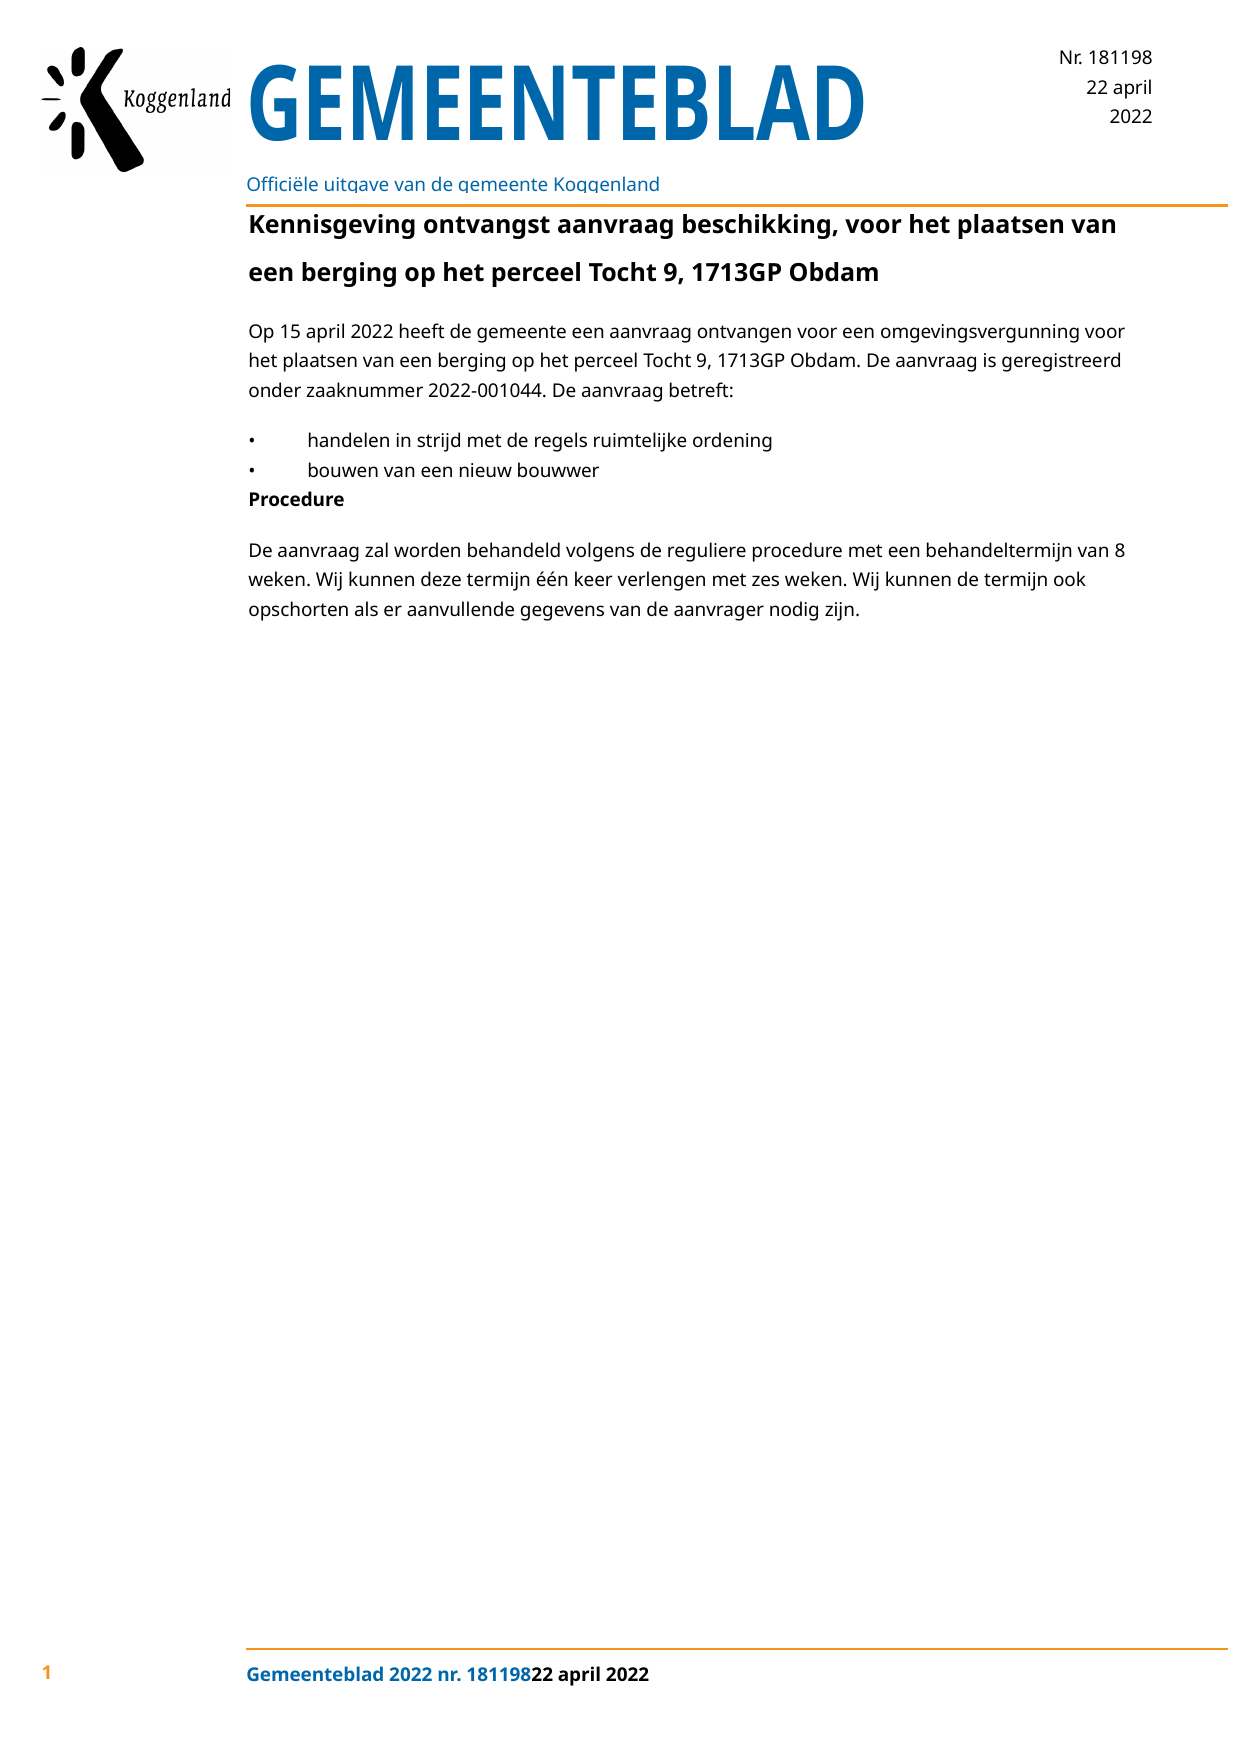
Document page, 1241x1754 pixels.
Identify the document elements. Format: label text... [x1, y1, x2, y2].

text Op 15 april 2022 heeft de gemeente een aanvraag ontvangen voor een omgevingsvergunning voor het plaatsen van een berging op het perceel Tocht 9, 1713GP Obdam. De aanvraag is geregistreerd onder zaaknummer 2022-001044. De aanvraag betreft: [248, 318, 1152, 403]
text Kennisgeving ontvangst aanvraag beschikking, voor het plaatsen van een berging op het perceel Tocht 9, 1713GP Obdam [248, 207, 1152, 288]
text De aanvraag zal worden behandeld volgens de reguliere procedure met een behandeltermijn van 8 weken. Wij kunnen deze termijn één keer verlengen met zes weken. Wij kunnen de termijn ook opschorten als er aanvullende gegevens van de aanvrager nodig zijn. [248, 537, 1152, 622]
list handelen in strijd met de regels ruimtelijke ordening [248, 427, 1152, 453]
picture [41, 47, 231, 172]
text Procedure [248, 487, 1152, 512]
list bouwen van een nieuw bouwwer [248, 457, 1152, 483]
